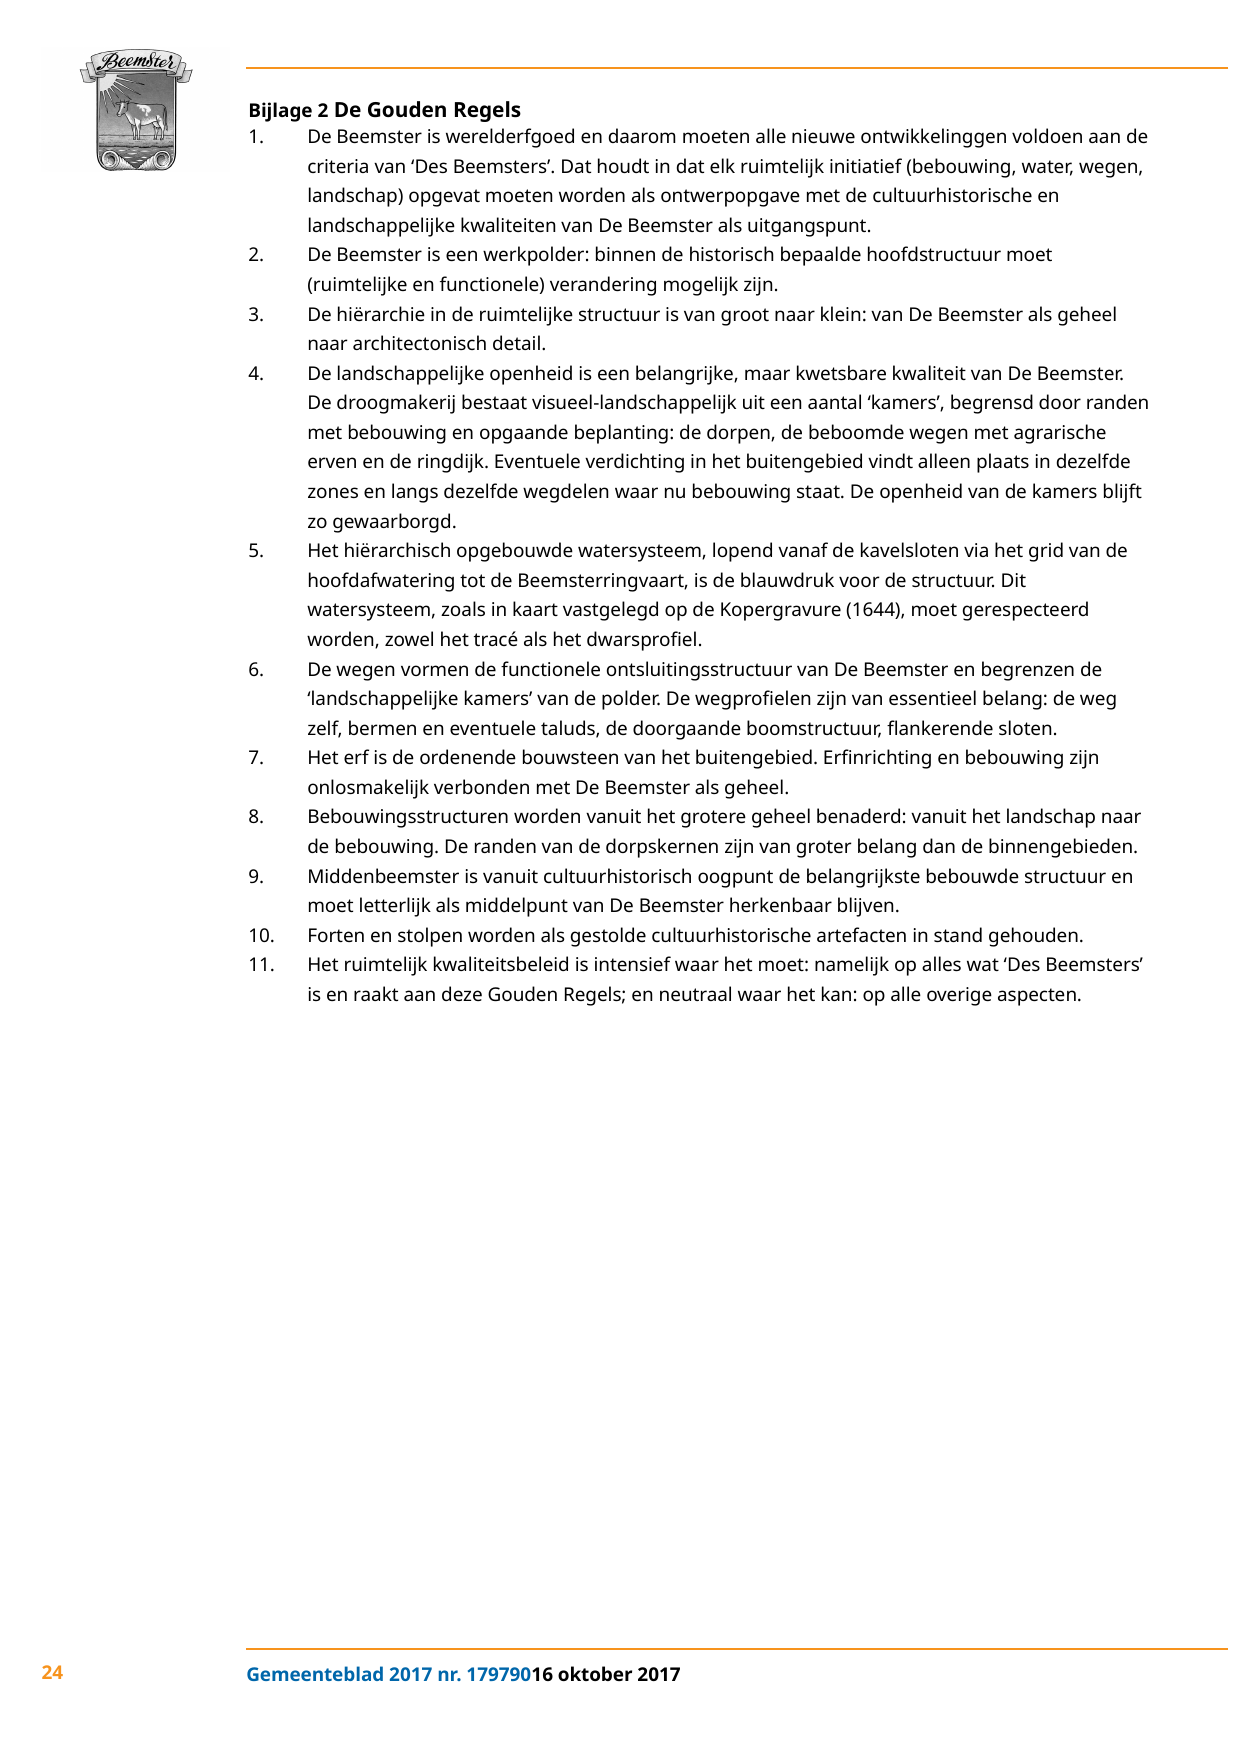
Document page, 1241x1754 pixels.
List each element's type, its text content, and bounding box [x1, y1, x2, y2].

list De Beemster is werelderfgoed en daarom moeten alle nieuwe ontwikkelinggen voldoen aan de criteria van ‘Des Beemsters’. Dat houdt in dat elk ruimtelijk initiatief (bebouwing, water, wegen, landschap) opgevat moeten worden als ontwerpopgave met de cultuurhistorische en landschappelijke kwaliteiten van De Beemster als uitgangspunt. [248, 123, 1152, 238]
list De hiërarchie in de ruimtelijke structuur is van groot naar klein: van De Beemster als geheel naar architectonisch detail. [248, 301, 1152, 356]
list Het ruimtelijk kwaliteitsbeleid is intensief waar het moet: namelijk op alles wat ‘Des Beemsters’ is en raakt aan deze Gouden Regels; en neutraal waar het kan: op alle overige aspecten. [248, 952, 1152, 1007]
list Forten en stolpen worden als gestolde cultuurhistorische artefacten in stand gehouden. [248, 922, 1152, 948]
list De landschappelijke openheid is een belangrijke, maar kwetsbare kwaliteit van De Beemster. De droogmakerij bestaat visueel-landschappelijk uit een aantal ‘kamers’, begrensd door randen met bebouwing en opgaande beplanting: de dorpen, de beboomde wegen met agrarische erven en de ringdijk. Eventuele verdichting in het buitengebied vindt alleen plaats in dezelfde zones en langs dezelfde wegdelen waar nu bebouwing staat. De openheid van de kamers blijft zo gewaarborgd. [248, 360, 1152, 534]
picture [41, 47, 231, 172]
list De wegen vormen de functionele ontsluitingsstructuur van De Beemster en begrenzen de ‘landschappelijke kamers’ van de polder. De wegprofielen zijn van essentieel belang: de weg zelf, bermen en eventuele taluds, de doorgaande boomstructuur, flankerende sloten. [248, 656, 1152, 741]
list Middenbeemster is vanuit cultuurhistorisch oogpunt de belangrijkste bebouwde structuur en moet letterlijk als middelpunt van De Beemster herkenbaar blijven. [248, 863, 1152, 918]
list Het hiërarchisch opgebouwde watersysteem, lopend vanaf de kavelsloten via het grid van de hoofdafwatering tot de Beemsterringvaart, is de blauwdruk voor de structuur. Dit watersysteem, zoals in kaart vastgelegd op de Kopergravure (1644), moet gerespecteerd worden, zowel het tracé als het dwarsprofiel. [248, 537, 1152, 652]
list De Beemster is een werkpolder: binnen de historisch bepaalde hoofdstructuur moet (ruimtelijke en functionele) verandering mogelijk zijn. [248, 242, 1152, 297]
list Bebouwingsstructuren worden vanuit het grotere geheel benaderd: vanuit het landschap naar de bebouwing. De randen van de dorpskernen zijn van groter belang dan de binnengebieden. [248, 804, 1152, 859]
list Het erf is de ordenende bouwsteen van het buitengebied. Erfinrichting en bebouwing zijn onlosmakelijk verbonden met De Beemster als geheel. [248, 744, 1152, 800]
text Bijlage 2 De Gouden Regels [248, 95, 1152, 123]
